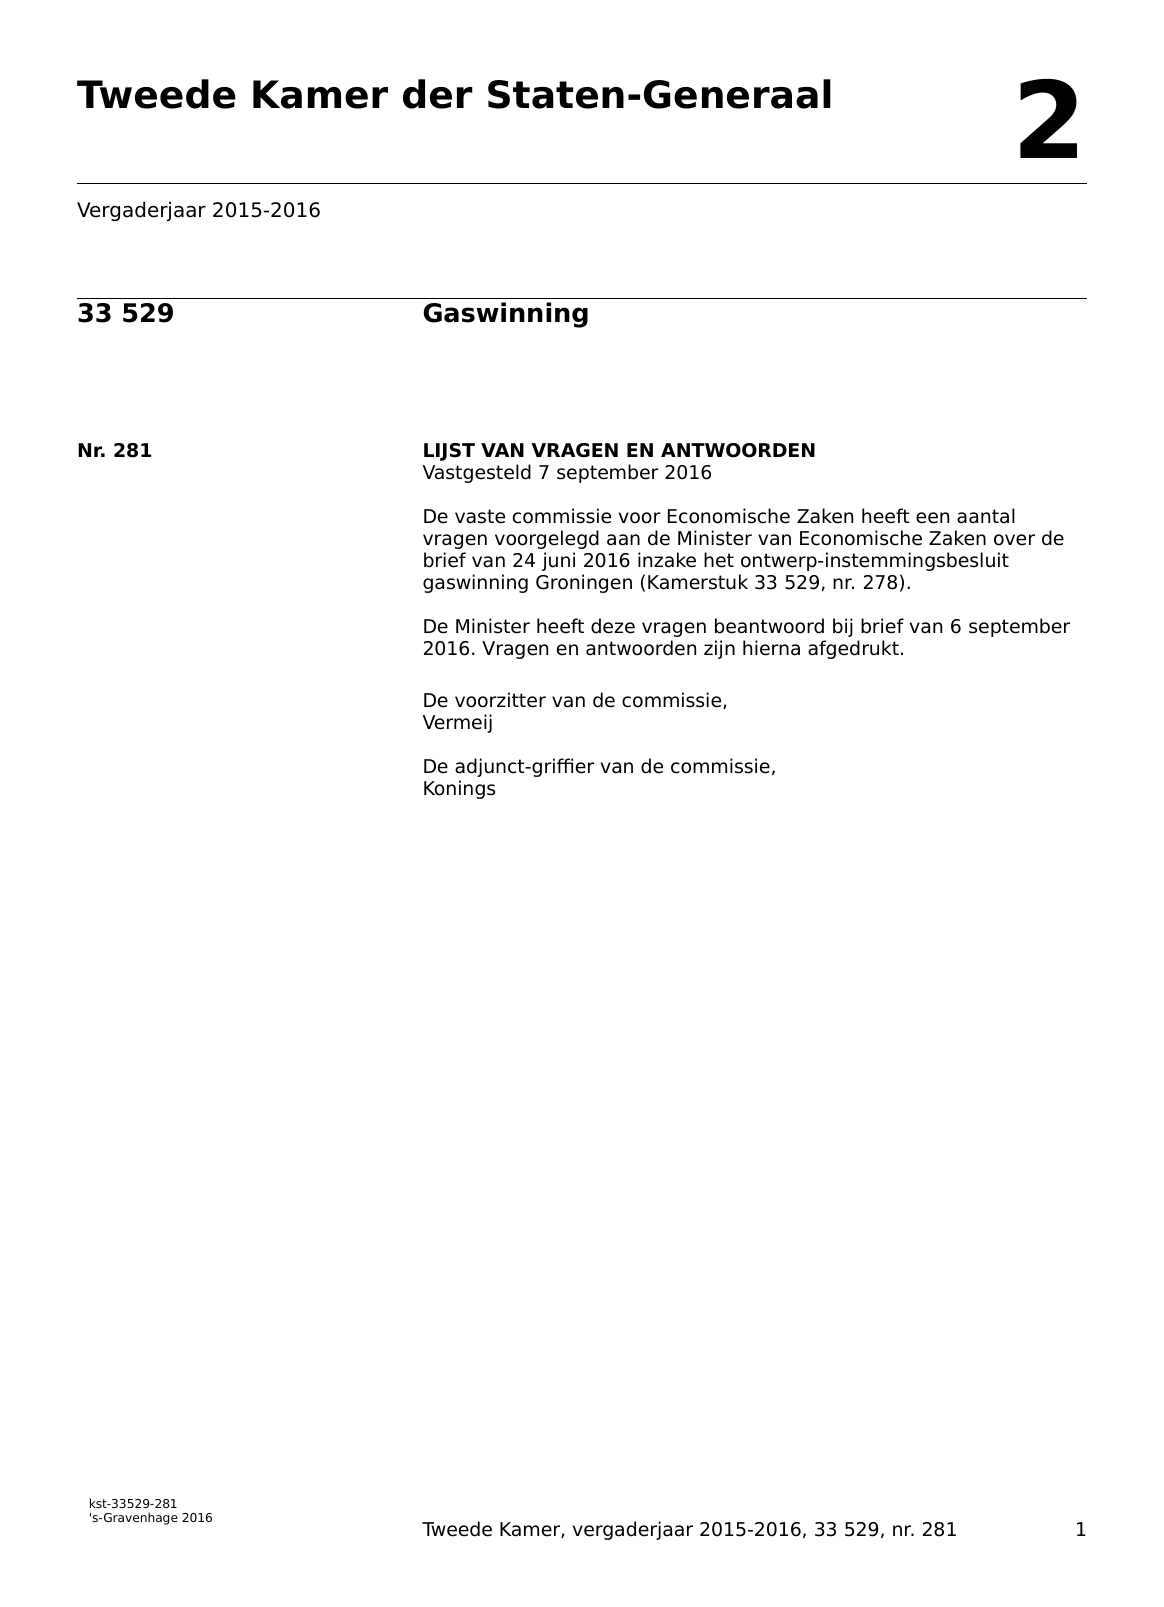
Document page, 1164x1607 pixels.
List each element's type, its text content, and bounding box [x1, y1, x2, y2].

table_header Tweede Kamer der Staten-Generaal [77, 59, 886, 183]
text Vastgesteld 7 september 2016 [422, 462, 1087, 484]
text De voorzitter van de commissie, Vermeij [422, 690, 1087, 734]
text De adjunct-griffier van de commissie, Konings [422, 756, 1087, 800]
subtitle 33 529 Gaswinning [77, 299, 1087, 329]
text kst-33529-281 [88, 1497, 323, 1511]
text De vaste commissie voor Economische Zaken heeft een aantal vragen voorgelegd aan de Minister van Economische Zaken over de brief van 24 juni 2016 inzake het ontwerp-instemmingsbesluit gaswinning Groningen (Kamerstuk 33 529, nr. 278). [422, 506, 1087, 594]
text De Minister heeft deze vragen beantwoord bij brief van 6 september 2016. Vragen en antwoorden zijn hierna afgedrukt. [422, 616, 1087, 660]
text 's-Gravenhage 2016 [88, 1511, 323, 1525]
table_header 2 [886, 59, 1087, 183]
table_cell Vergaderjaar 2015-2016 [77, 184, 1087, 298]
subtitle Nr. 281 LIJST VAN VRAGEN EN ANTWOORDEN [77, 440, 1087, 462]
